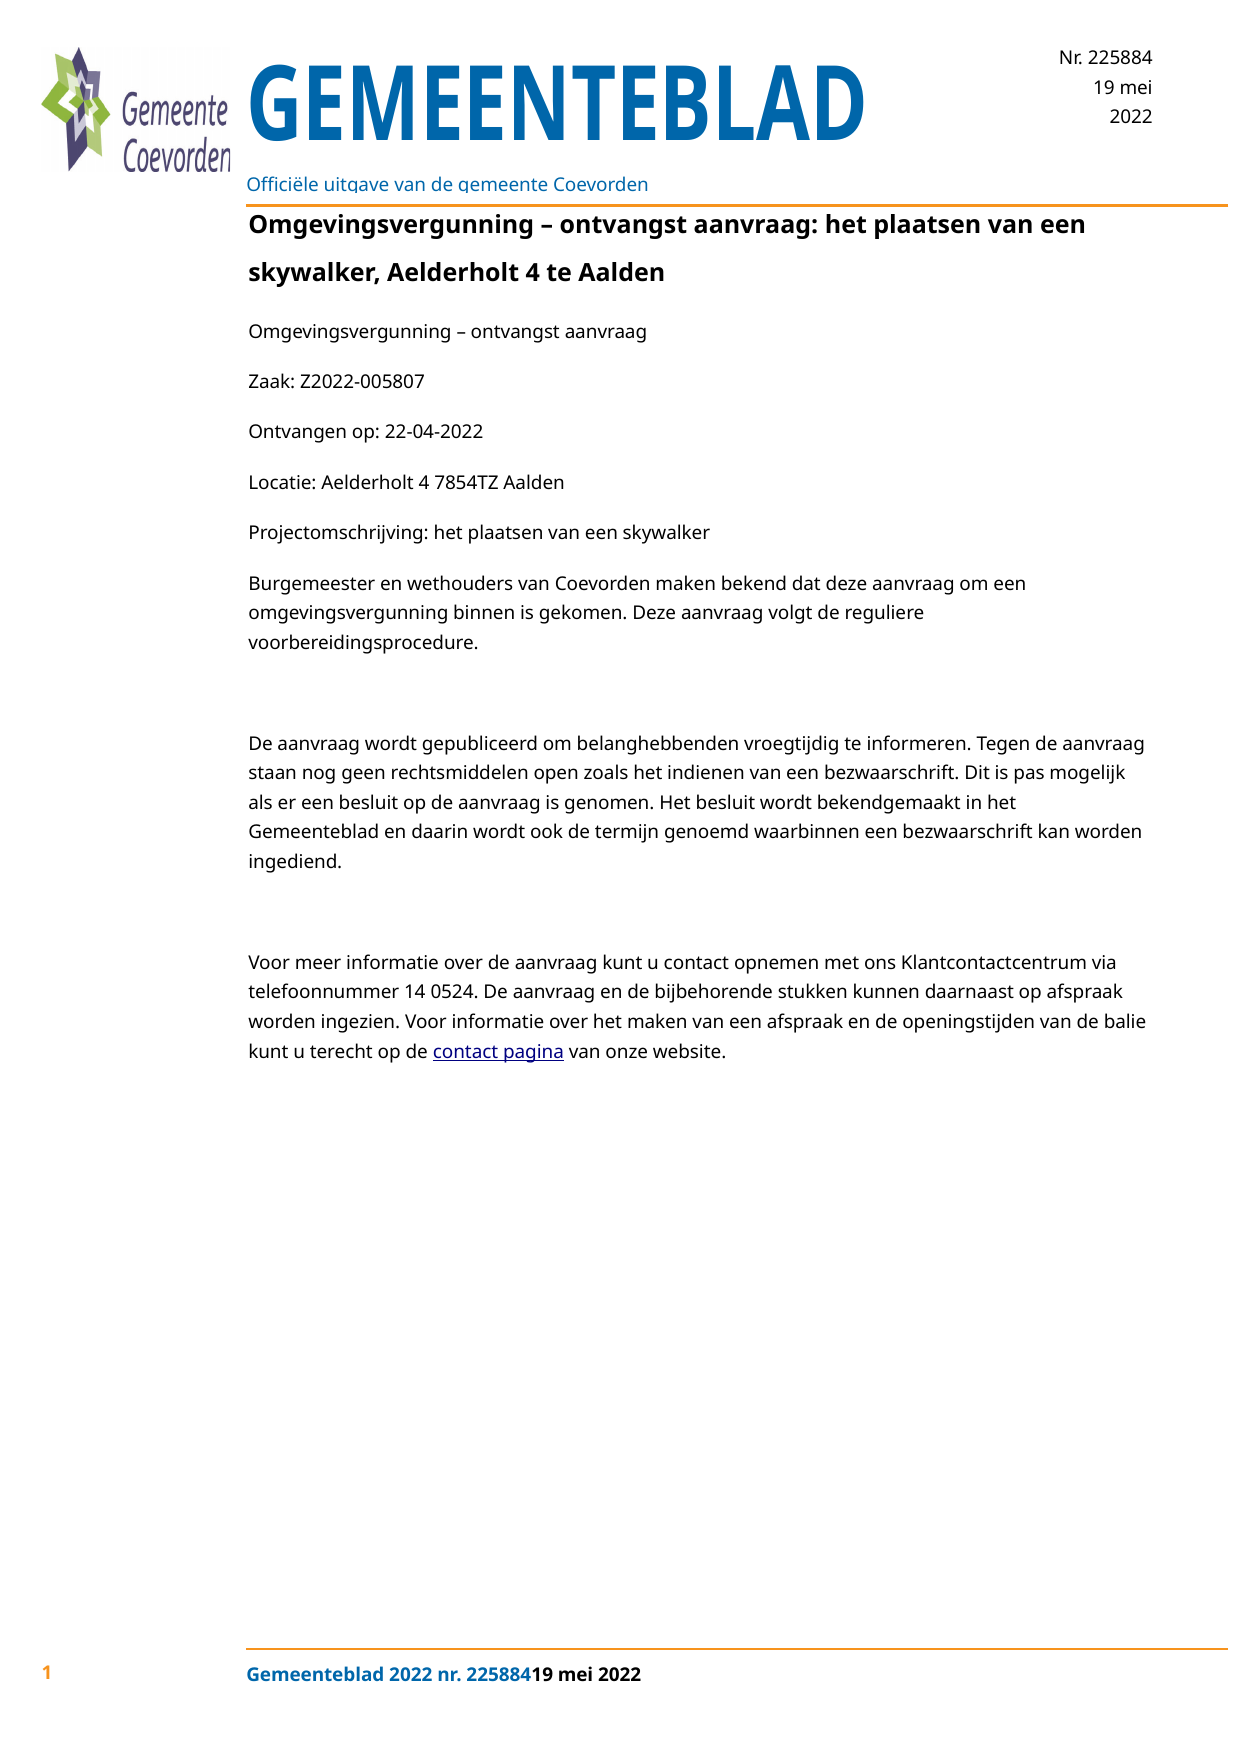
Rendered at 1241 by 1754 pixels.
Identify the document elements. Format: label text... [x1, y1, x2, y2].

text Projectomschrijving: het plaatsen van een skywalker [248, 519, 1152, 545]
text Voor meer informatie over de aanvraag kunt u contact opnemen met ons Klantcontactcentrum via telefoonnummer 14 0524. De aanvraag en de bijbehorende stukken kunnen daarnaast op afspraak worden ingezien. Voor informatie over het maken van een afspraak en de openingstijden van de balie kunt u terecht op de contact pagina van onze website. [248, 949, 1152, 1064]
text Locatie: Aelderholt 4 7854TZ Aalden [248, 469, 1152, 495]
text Burgemeester en wethouders van Coevorden maken bekend dat deze aanvraag om een omgevingsvergunning binnen is gekomen. Deze aanvraag volgt de reguliere voorbereidingsprocedure. [248, 570, 1152, 655]
picture [41, 47, 231, 172]
text De aanvraag wordt gepubliceerd om belanghebbenden vroegtijdig te informeren. Tegen de aanvraag staan nog geen rechtsmiddelen open zoals het indienen van een bezwaarschrift. Dit is pas mogelijk als er een besluit op de aanvraag is genomen. Het besluit wordt bekendgemaakt in het Gemeenteblad en daarin wordt ook de termijn genoemd waarbinnen een bezwaarschrift kan worden ingediend. [248, 730, 1152, 874]
text Zaak: Z2022-005807 [248, 368, 1152, 394]
text Omgevingsvergunning – ontvangst aanvraag: het plaatsen van een skywalker, Aelderholt 4 te Aalden [248, 207, 1152, 288]
text Omgevingsvergunning – ontvangst aanvraag [248, 318, 1152, 344]
text Ontvangen op: 22-04-2022 [248, 419, 1152, 444]
